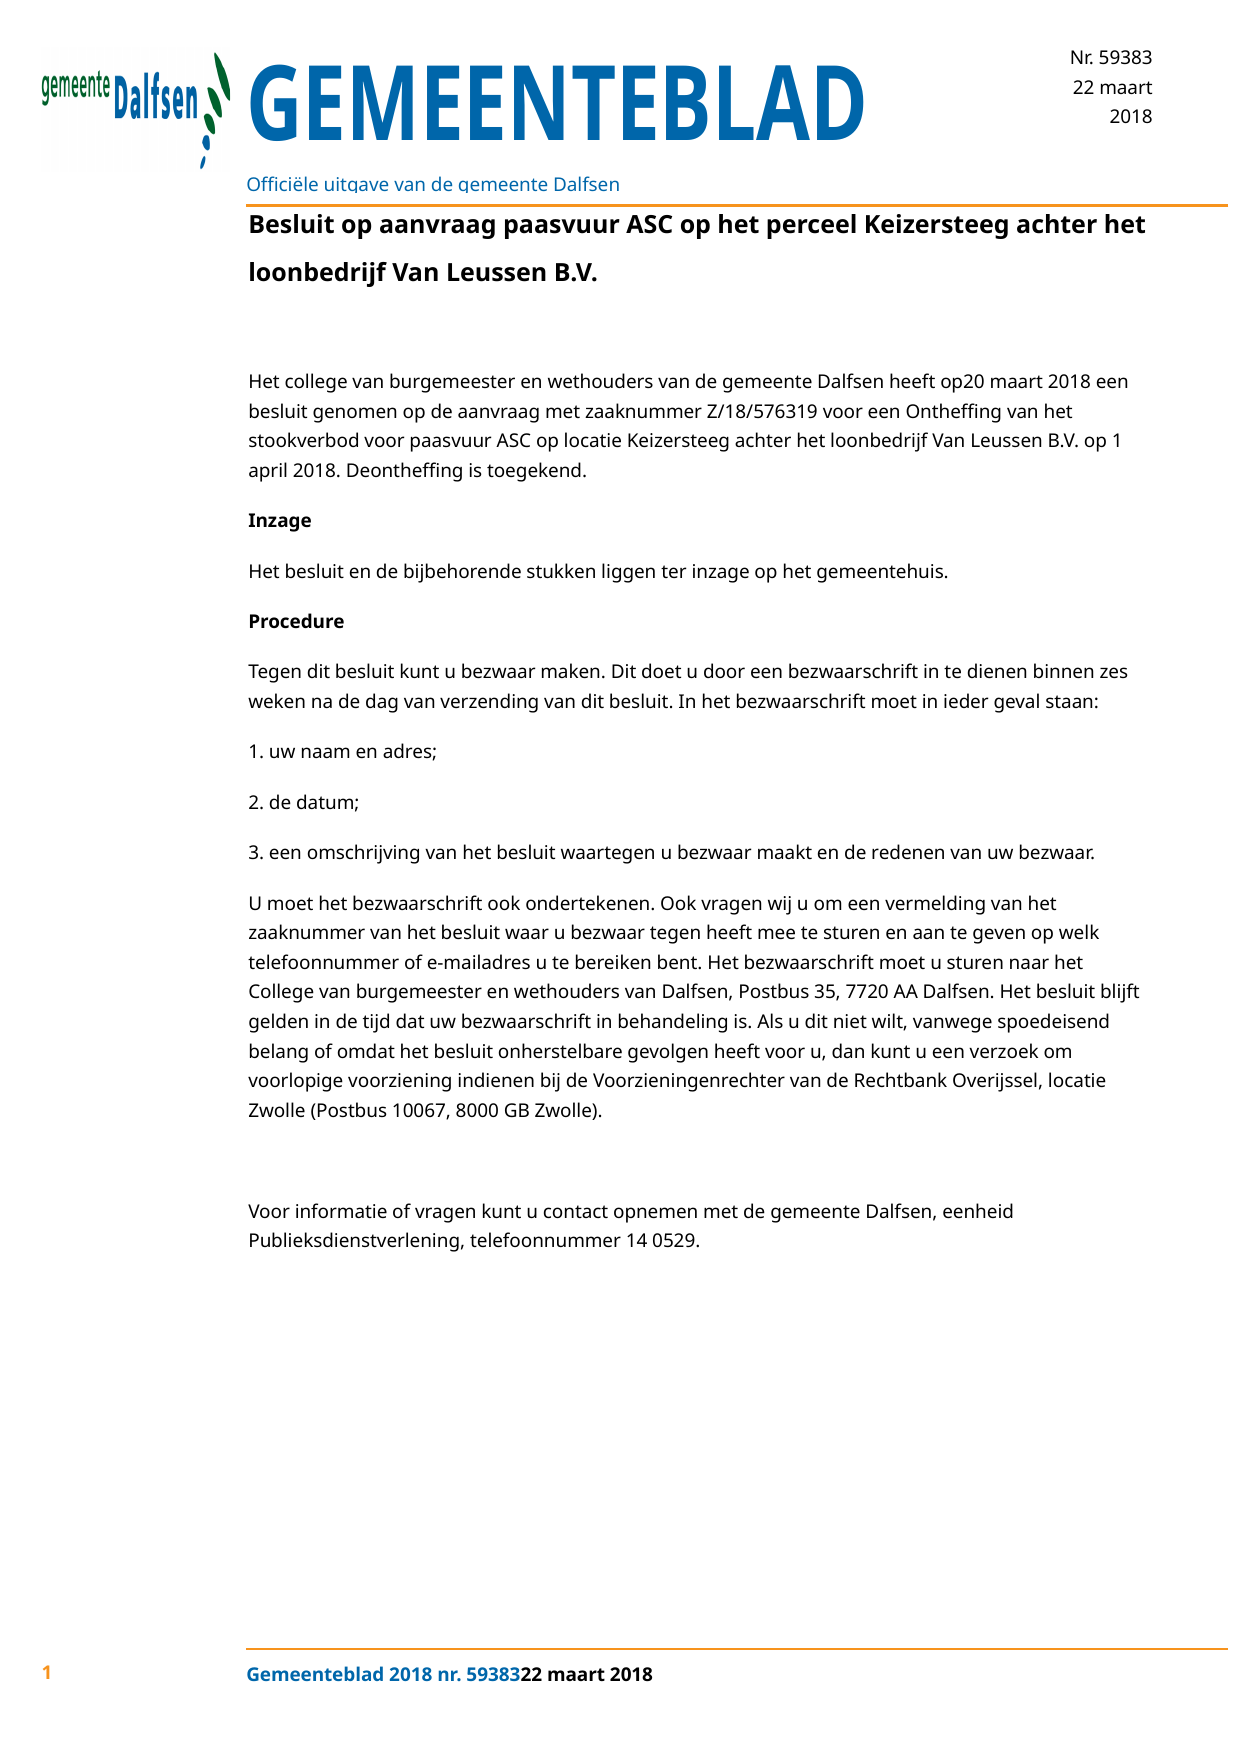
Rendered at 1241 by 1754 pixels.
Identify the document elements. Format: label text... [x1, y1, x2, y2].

text 2. de datum; [248, 789, 1152, 815]
text 3. een omschrijving van het besluit waartegen u bezwaar maakt en de redenen van uw bezwaar. [248, 839, 1152, 865]
text Voor informatie of vragen kunt u contact opnemen met de gemeente Dalfsen, eenheid Publieksdienstverlening, telefoonnummer 14 0529. [248, 1198, 1152, 1253]
text Het besluit en de bijbehorende stukken liggen ter inzage op het gemeentehuis. [248, 558, 1152, 584]
text Tegen dit besluit kunt u bezwaar maken. Dit doet u door een bezwaarschrift in te dienen binnen zes weken na de dag van verzending van dit besluit. In het bezwaarschrift moet in ieder geval staan: [248, 659, 1152, 714]
picture [41, 47, 231, 172]
text Inzage [248, 507, 1152, 533]
text Besluit op aanvraag paasvuur ASC op het perceel Keizersteeg achter het loonbedrijf Van Leussen B.V. [248, 207, 1152, 288]
text Het college van burgemeester en wethouders van de gemeente Dalfsen heeft op20 maart 2018 een besluit genomen op de aanvraag met zaaknummer Z/18/576319 voor een Ontheffing van het stookverbod voor paasvuur ASC op locatie Keizersteeg achter het loonbedrijf Van Leussen B.V. op 1 april 2018. Deontheffing is toegekend. [248, 368, 1152, 483]
text Procedure [248, 608, 1152, 634]
text U moet het bezwaarschrift ook ondertekenen. Ook vragen wij u om een vermelding van het zaaknummer van het besluit waar u bezwaar tegen heeft mee te sturen en aan te geven op welk telefoonnummer of e-mailadres u te bereiken bent. Het bezwaarschrift moet u sturen naar het College van burgemeester en wethouders van Dalfsen, Postbus 35, 7720 AA Dalfsen. Het besluit blijft gelden in de tijd dat uw bezwaarschrift in behandeling is. Als u dit niet wilt, vanwege spoedeisend belang of omdat het besluit onherstelbare gevolgen heeft voor u, dan kunt u een verzoek om voorlopige voorziening indienen bij de Voorzieningenrechter van de Rechtbank Overijssel, locatie Zwolle (Postbus 10067, 8000 GB Zwolle). [248, 890, 1152, 1123]
text 1. uw naam en adres; [248, 739, 1152, 764]
